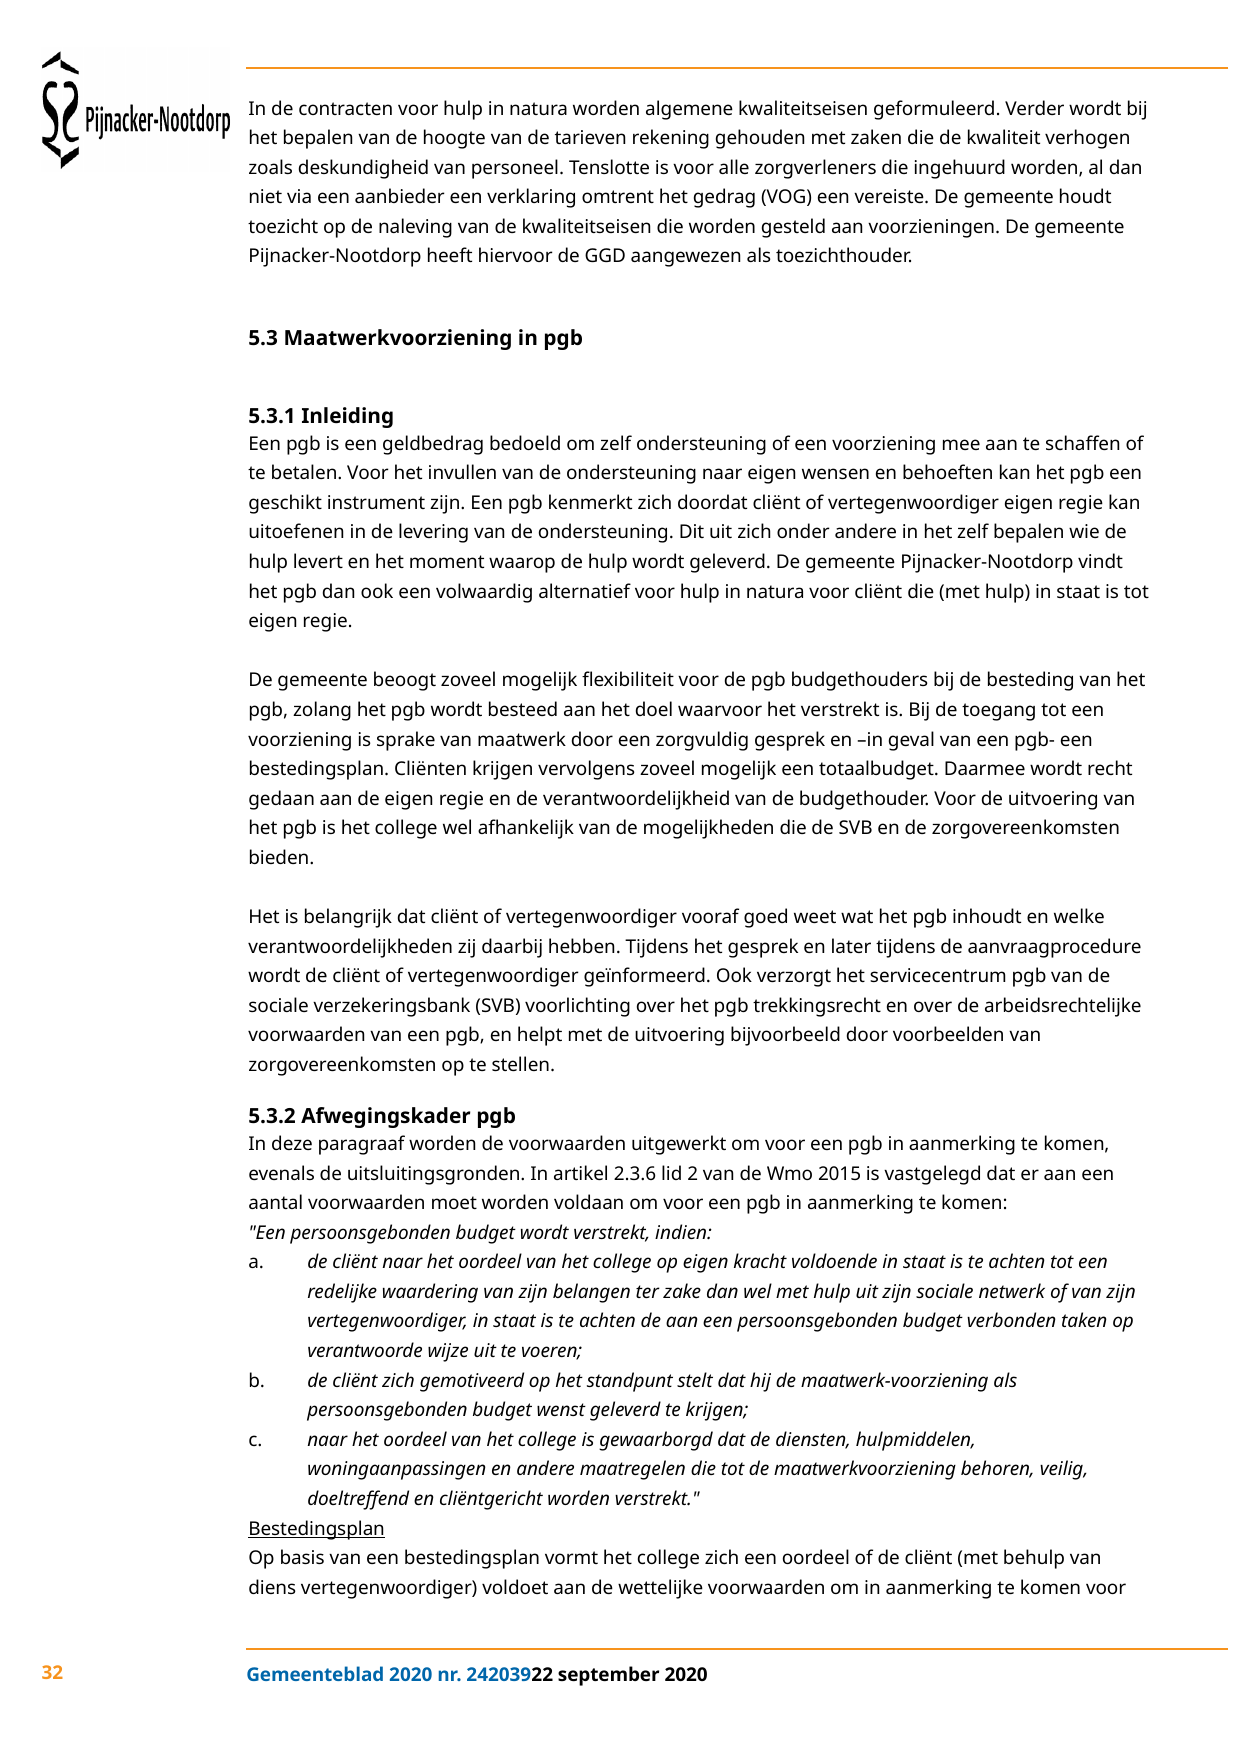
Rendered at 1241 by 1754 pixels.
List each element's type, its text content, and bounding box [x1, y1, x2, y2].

text In deze paragraaf worden de voorwaarden uitgewerkt om voor een pgb in aanmerking te komen, evenals de uitsluitingsgronden. In artikel 2.3.6 lid 2 van de Wmo 2015 is vastgelegd dat er aan een aantal voorwaarden moet worden voldaan om voor een pgb in aanmerking te komen: [248, 1130, 1152, 1215]
text 5.3.2 Afwegingskader pgb [248, 1102, 1152, 1130]
text Het is belangrijk dat cliënt of vertegenwoordiger vooraf goed weet wat het pgb inhoudt en welke verantwoordelijkheden zij daarbij hebben. Tijdens het gesprek en later tijdens de aanvraagprocedure wordt de cliënt of vertegenwoordiger geïnformeerd. Ook verzorgt het servicecentrum pgb van de sociale verzekeringsbank (SVB) voorlichting over het pgb trekkingsrecht en over de arbeidsrechtelijke voorwaarden van een pgb, en helpt met de uitvoering bijvoorbeeld door voorbeelden van zorgovereenkomsten op te stellen. [248, 903, 1152, 1077]
text 5.3 Maatwerkvoorziening in pgb [248, 323, 1152, 351]
list de cliënt zich gemotiveerd op het standpunt stelt dat hij de maatwerk-voorziening als persoonsgebonden budget wenst geleverd te krijgen; [248, 1367, 1152, 1422]
text 5.3.1 Inleiding [248, 402, 1152, 430]
text Een pgb is een geldbedrag bedoeld om zelf ondersteuning of een voorziening mee aan te schaffen of te betalen. Voor het invullen van de ondersteuning naar eigen wensen en behoeften kan het pgb een geschikt instrument zijn. Een pgb kenmerkt zich doordat cliënt of vertegenwoordiger eigen regie kan uitoefenen in de levering van de ondersteuning. Dit uit zich onder andere in het zelf bepalen wie de hulp levert en het moment waarop de hulp wordt geleverd. De gemeente Pijnacker-Nootdorp vindt het pgb dan ook een volwaardig alternatief voor hulp in natura voor cliënt die (met hulp) in staat is tot eigen regie. [248, 430, 1152, 633]
text "Een persoonsgebonden budget wordt verstrekt, indien: [248, 1219, 1152, 1244]
text Op basis van een bestedingsplan vormt het college zich een oordeel of de cliënt (met behulp van diens vertegenwoordiger) voldoet aan de wettelijke voorwaarden om in aanmerking te komen voor [248, 1544, 1152, 1599]
text De gemeente beoogt zoveel mogelijk flexibiliteit voor de pgb budgethouders bij de besteding van het pgb, zolang het pgb wordt besteed aan het doel waarvoor het verstrekt is. Bij de toegang tot een voorziening is sprake van maatwerk door een zorgvuldig gesprek en –in geval van een pgb- een bestedingsplan. Cliënten krijgen vervolgens zoveel mogelijk een totaalbudget. Daarmee wordt recht gedaan aan de eigen regie en de verantwoordelijkheid van de budgethouder. Voor de uitvoering van het pgb is het college wel afhankelijk van de mogelijkheden die de SVB en de zorgovereenkomsten bieden. [248, 667, 1152, 870]
text In de contracten voor hulp in natura worden algemene kwaliteitseisen geformuleerd. Verder wordt bij het bepalen van de hoogte van de tarieven rekening gehouden met zaken die de kwaliteit verhogen zoals deskundigheid van personeel. Tenslotte is voor alle zorgverleners die ingehuurd worden, al dan niet via een aanbieder een verklaring omtrent het gedrag (VOG) een vereiste. De gemeente houdt toezicht op de naleving van de kwaliteitseisen die worden gesteld aan voorzieningen. De gemeente Pijnacker-Nootdorp heeft hiervoor de GGD aangewezen als toezichthouder. [248, 95, 1152, 268]
picture [41, 47, 231, 172]
text Bestedingsplan [248, 1515, 1152, 1540]
list naar het oordeel van het college is gewaarborgd dat de diensten, hulpmiddelen, woningaanpassingen en andere maatregelen die tot de maatwerkvoorziening behoren, veilig, doeltreffend en cliëntgericht worden verstrekt." [248, 1426, 1152, 1511]
list de cliënt naar het oordeel van het college op eigen kracht voldoende in staat is te achten tot een redelijke waardering van zijn belangen ter zake dan wel met hulp uit zijn sociale netwerk of van zijn vertegenwoordiger, in staat is te achten de aan een persoonsgebonden budget verbonden taken op verantwoorde wijze uit te voeren; [248, 1248, 1152, 1363]
